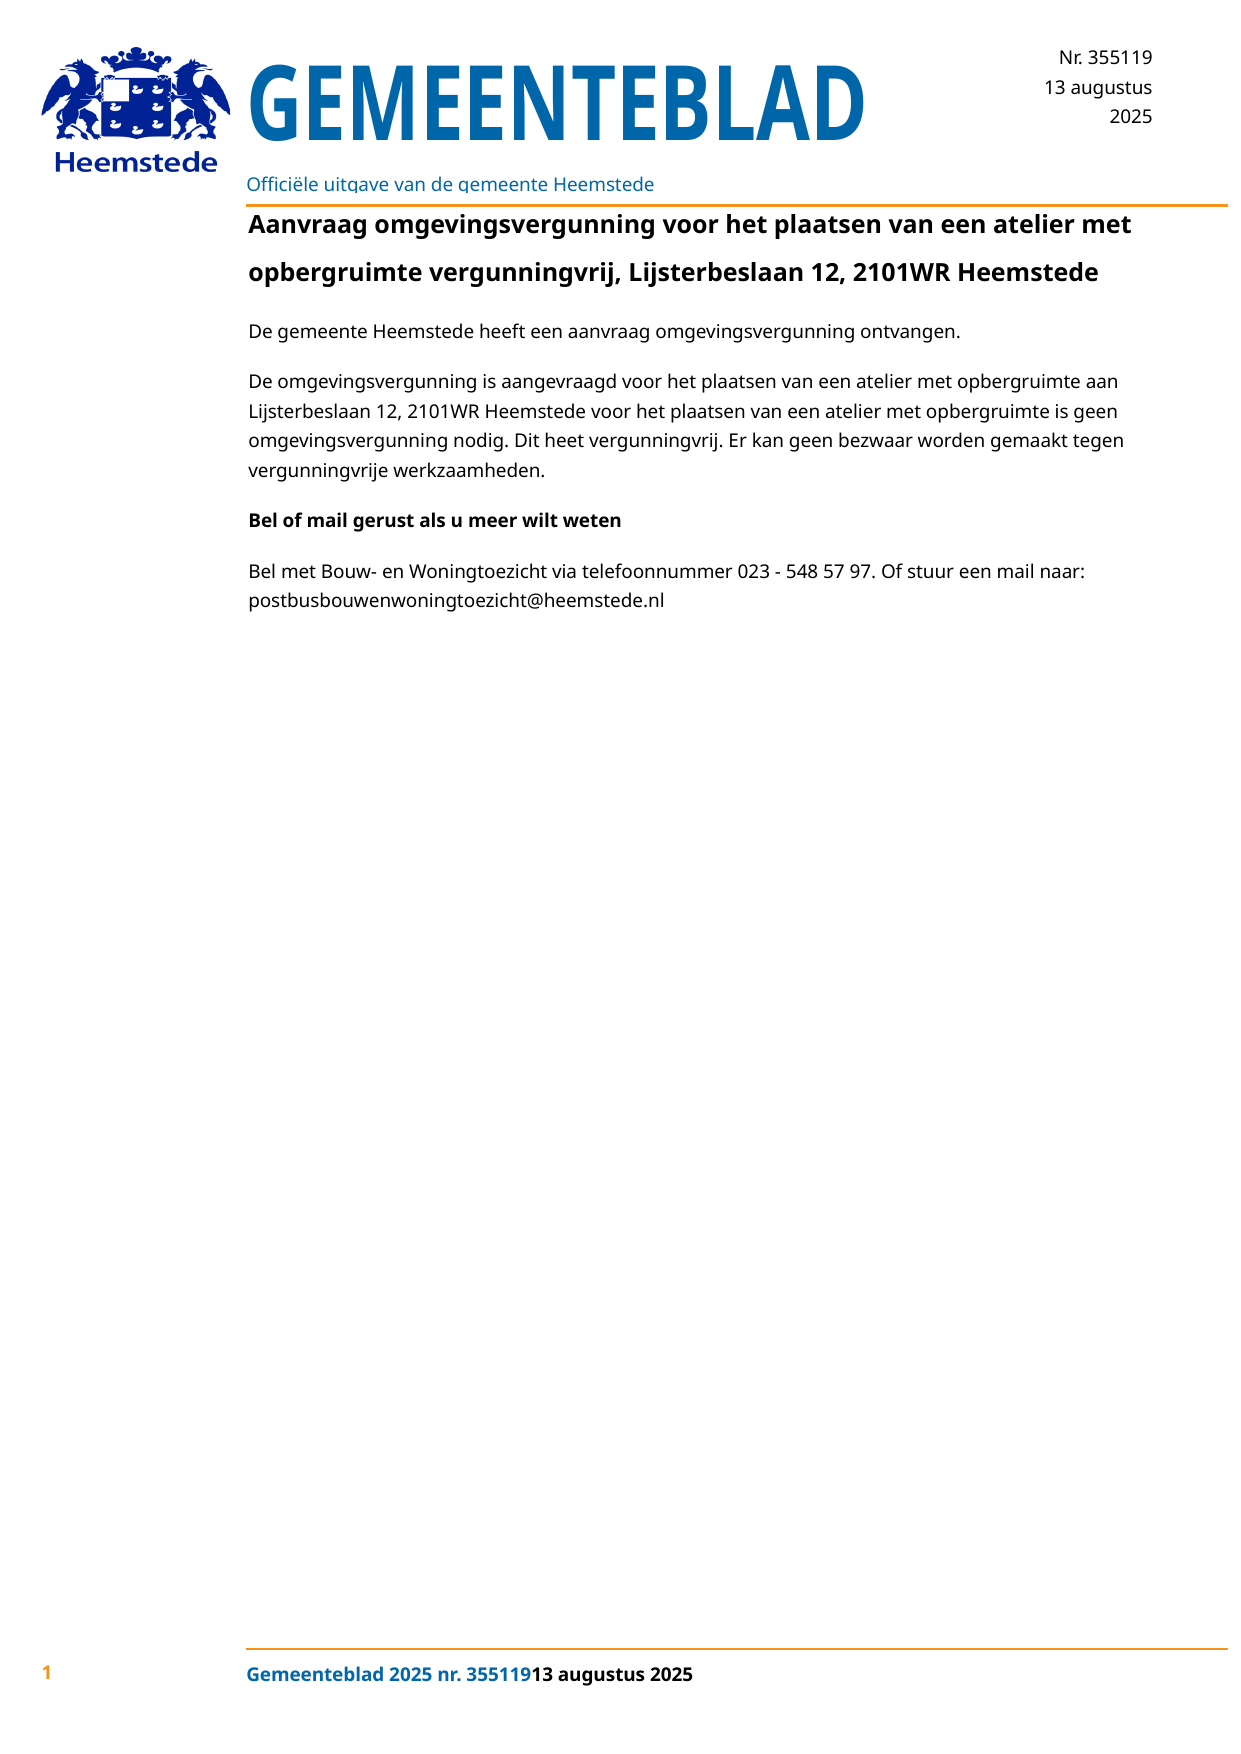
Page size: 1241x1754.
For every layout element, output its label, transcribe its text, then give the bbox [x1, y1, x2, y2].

text Bel of mail gerust als u meer wilt weten [248, 507, 1152, 533]
text De gemeente Heemstede heeft een aanvraag omgevingsvergunning ontvangen. [248, 318, 1152, 344]
text De omgevingsvergunning is aangevraagd voor het plaatsen van een atelier met opbergruimte aan Lijsterbeslaan 12, 2101WR Heemstede voor het plaatsen van een atelier met opbergruimte is geen omgevingsvergunning nodig. Dit heet vergunningvrij. Er kan geen bezwaar worden gemaakt tegen vergunningvrije werkzaamheden. [248, 368, 1152, 483]
text Bel met Bouw- en Woningtoezicht via telefoonnummer 023 - 548 57 97. Of stuur een mail naar: postbusbouwenwoningtoezicht@heemstede.nl [248, 558, 1152, 613]
text Aanvraag omgevingsvergunning voor het plaatsen van een atelier met opbergruimte vergunningvrij, Lijsterbeslaan 12, 2101WR Heemstede [248, 207, 1152, 288]
picture [41, 47, 231, 172]
